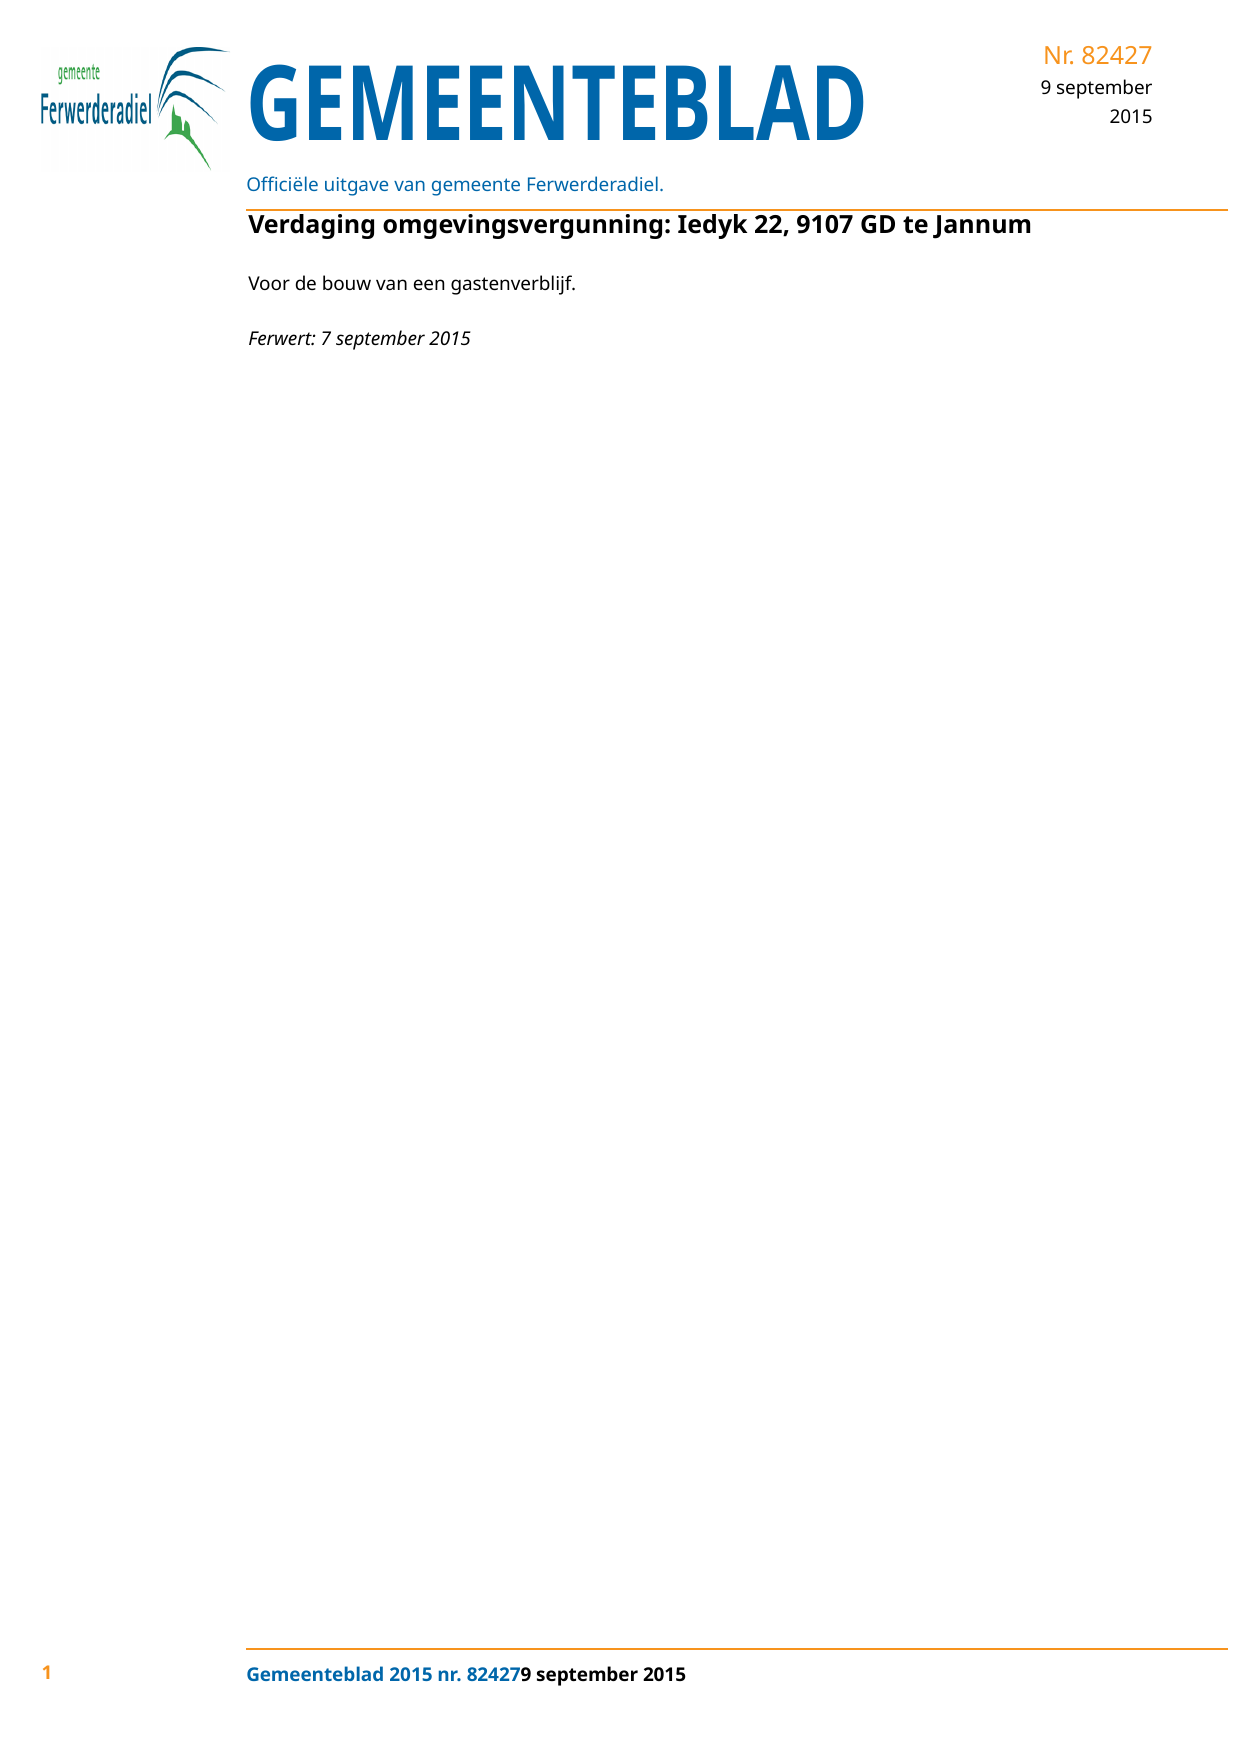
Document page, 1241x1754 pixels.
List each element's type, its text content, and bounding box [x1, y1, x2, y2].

text Voor de bouw van een gastenverblijf. [248, 270, 1152, 296]
picture [41, 47, 231, 172]
text Ferwert: 7 september 2015 [248, 326, 1152, 351]
text Verdaging omgevingsvergunning: Iedyk 22, 9107 GD te Jannum [248, 211, 1152, 241]
